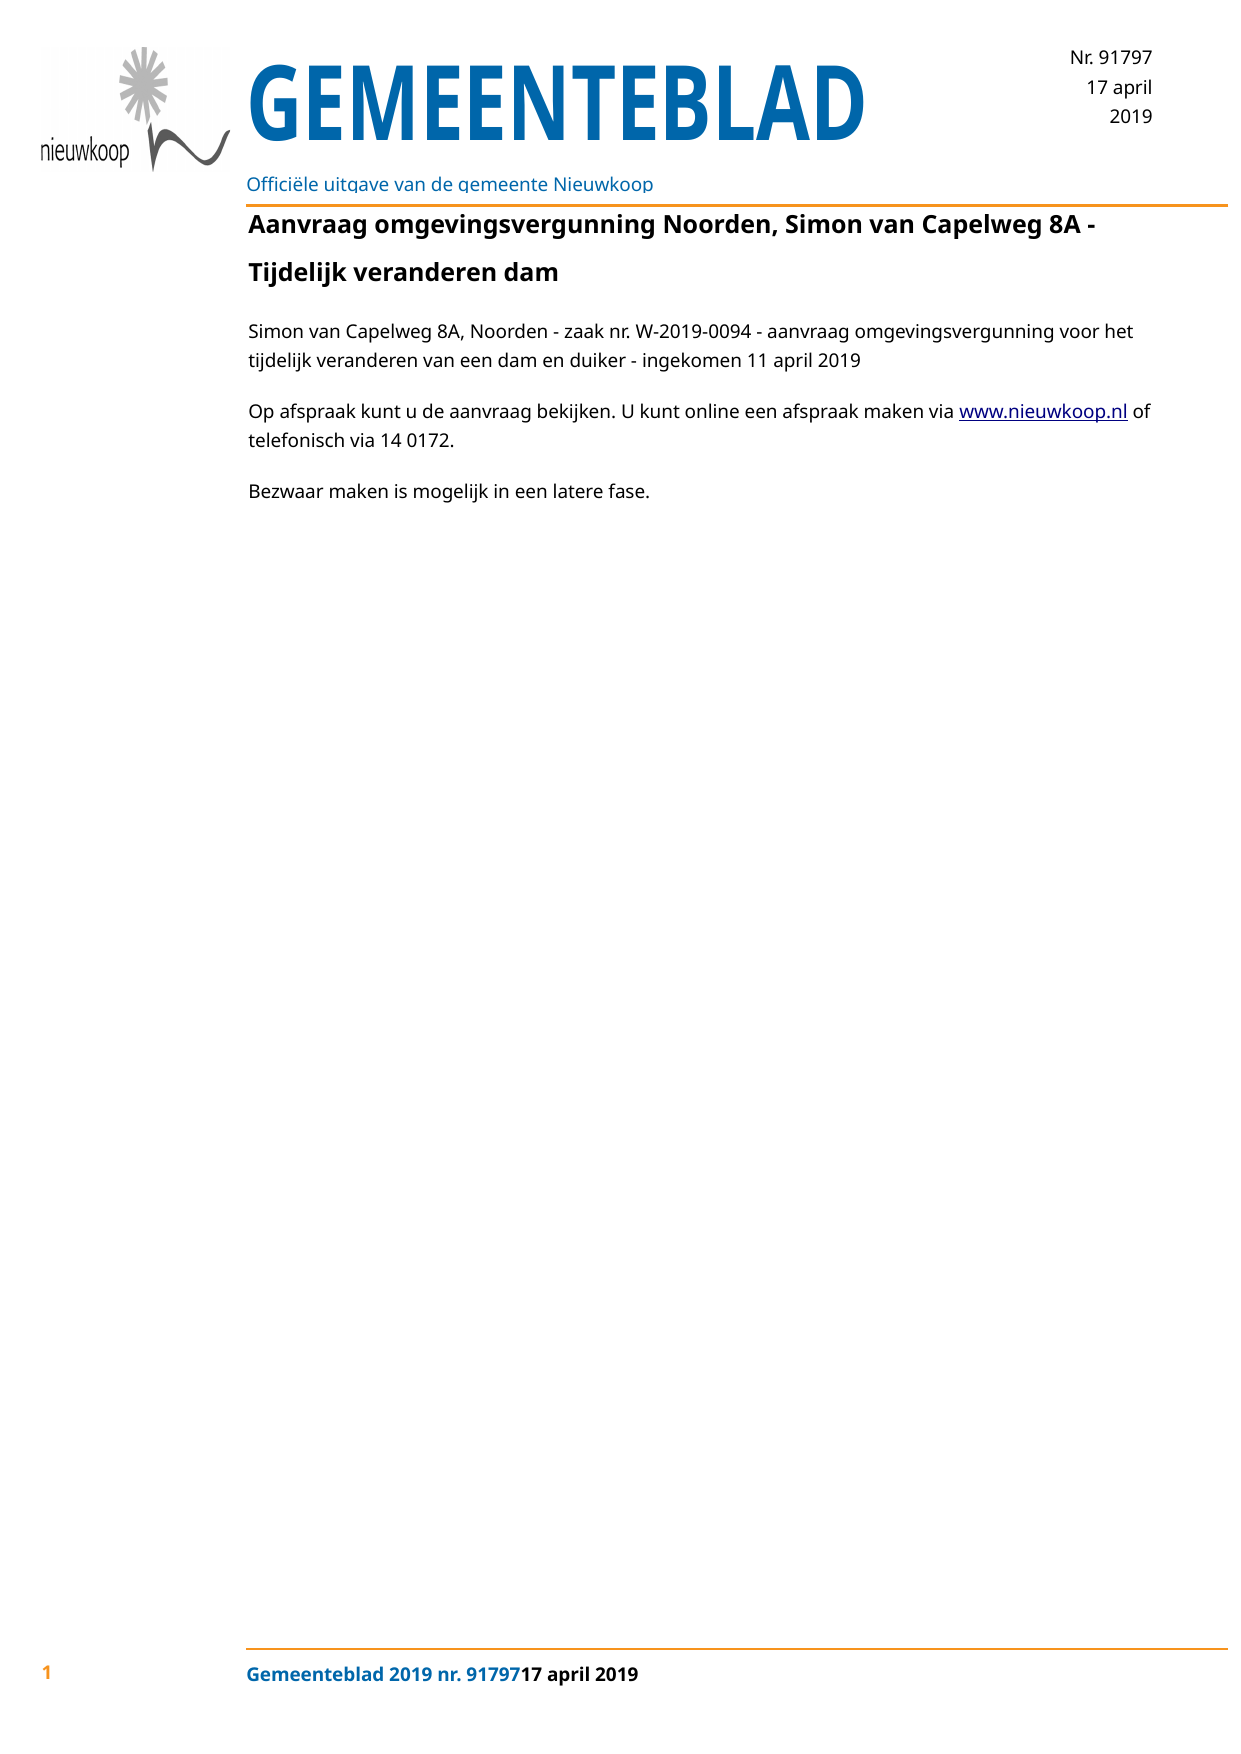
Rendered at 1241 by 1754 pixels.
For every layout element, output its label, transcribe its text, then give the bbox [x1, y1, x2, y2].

text Simon van Capelweg 8A, Noorden - zaak nr. W-2019-0094 - aanvraag omgevingsvergunning voor het tijdelijk veranderen van een dam en duiker - ingekomen 11 april 2019 [248, 318, 1152, 373]
text Bezwaar maken is mogelijk in een latere fase. [248, 478, 1152, 504]
picture [41, 47, 231, 172]
text Aanvraag omgevingsvergunning Noorden, Simon van Capelweg 8A - Tijdelijk veranderen dam [248, 207, 1152, 288]
text Op afspraak kunt u de aanvraag bekijken. U kunt online een afspraak maken via www.nieuwkoop.nl of telefonisch via 14 0172. [248, 398, 1152, 453]
